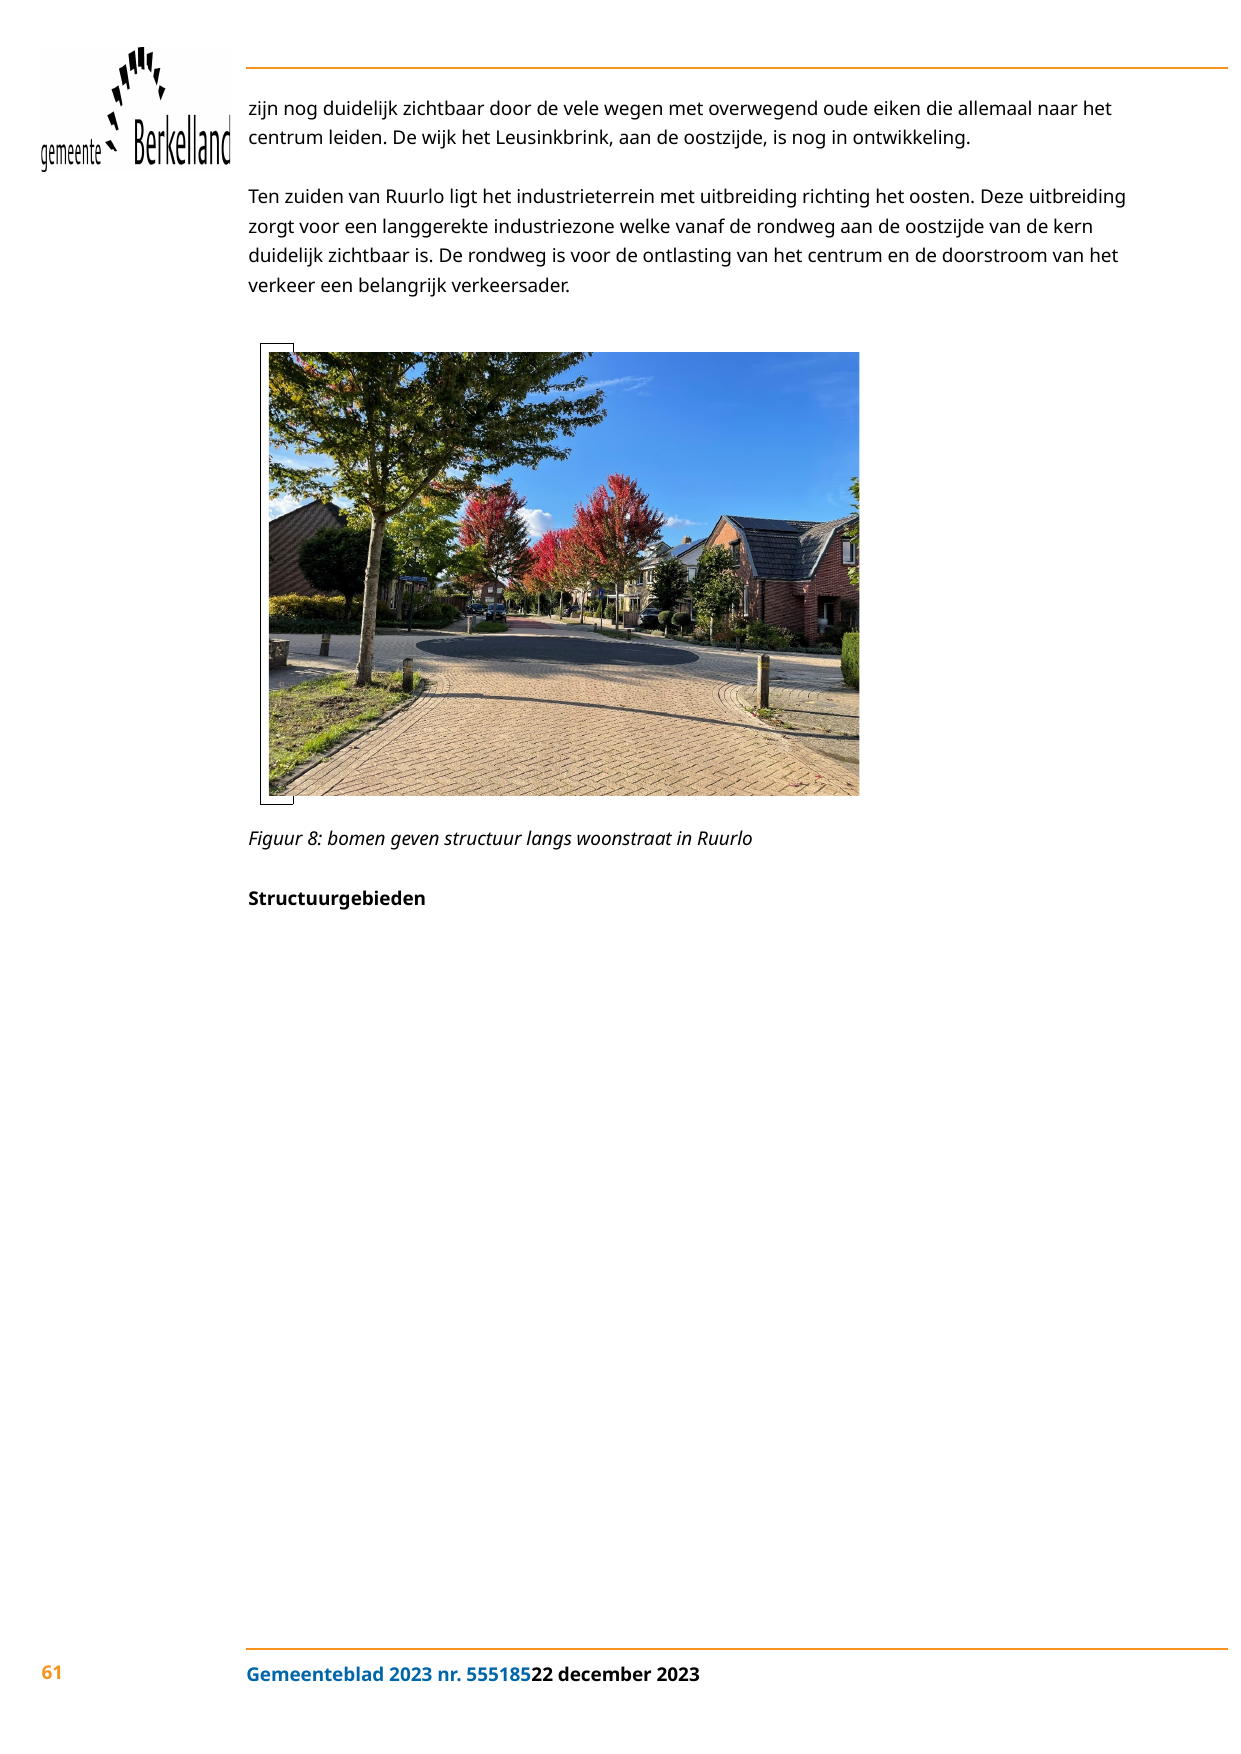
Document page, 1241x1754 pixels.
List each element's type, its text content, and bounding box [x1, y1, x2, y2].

text zijn nog duidelijk zichtbaar door de vele wegen met overwegend oude eiken die allemaal naar het centrum leiden. De wijk het Leusinkbrink, aan de oostzijde, is nog in ontwikkeling. [248, 95, 1152, 150]
text Figuur 8: bomen geven structuur langs woonstraat in Ruurlo [248, 826, 1152, 851]
picture [268, 352, 860, 796]
text Structuurgebieden [248, 885, 1152, 910]
text Ten zuiden van Ruurlo ligt het industrieterrein met uitbreiding richting het oosten. Deze uitbreiding zorgt voor een langgerekte industriezone welke vanaf de rondweg aan de oostzijde van de kern duidelijk zichtbaar is. De rondweg is voor de ontlasting van het centrum en de doorstroom van het verkeer een belangrijk verkeersader. [248, 183, 1152, 298]
picture [41, 47, 231, 172]
